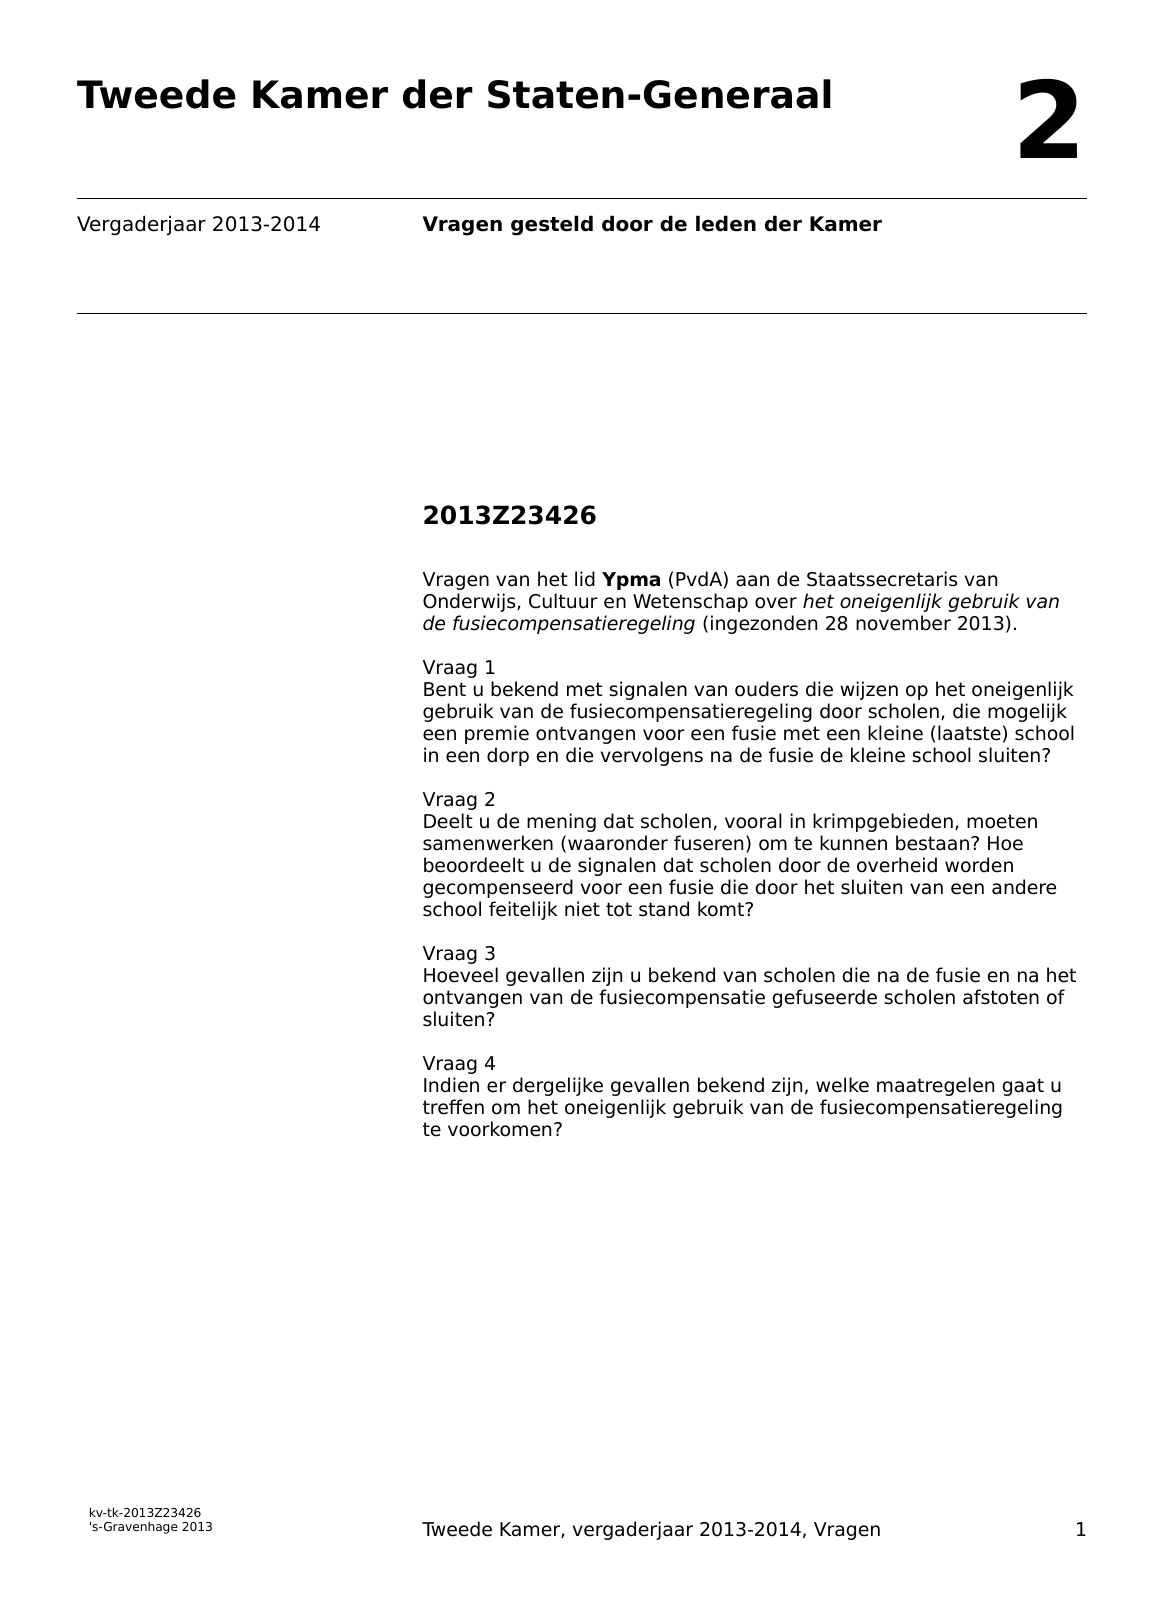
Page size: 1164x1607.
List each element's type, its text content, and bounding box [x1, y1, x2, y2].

text Vragen van het lid Ypma (PvdA) aan de Staatssecretaris van Onderwijs, Cultuur en Wetenschap over het oneigenlijk gebruik van de fusiecompensatieregeling (ingezonden 28 november 2013). [422, 569, 1087, 635]
text 2013Z23426 [422, 501, 1087, 531]
text Vraag 4 [422, 1053, 1087, 1075]
text Indien er dergelijke gevallen bekend zijn, welke maatregelen gaat u treffen om het oneigenlijk gebruik van de fusiecompensatieregeling te voorkomen? [422, 1075, 1087, 1141]
text Hoeveel gevallen zijn u bekend van scholen die na de fusie en na het ontvangen van de fusiecompensatie gefuseerde scholen afstoten of sluiten? [422, 965, 1087, 1031]
text Vraag 3 [422, 943, 1087, 965]
text Vraag 1 [422, 657, 1087, 679]
text Bent u bekend met signalen van ouders die wijzen op het oneigenlijk gebruik van de fusiecompensatieregeling door scholen, die mogelijk een premie ontvangen voor een fusie met een kleine (laatste) school in een dorp en die vervolgens na de fusie de kleine school sluiten? [422, 679, 1087, 767]
table_cell Vragen gesteld door de leden der Kamer [422, 199, 1087, 313]
text kv-tk-2013Z23426 [88, 1506, 323, 1520]
table_header 2 [886, 59, 1087, 198]
text Deelt u de mening dat scholen, vooral in krimpgebieden, moeten samenwerken (waaronder fuseren) om te kunnen bestaan? Hoe beoordeelt u de signalen dat scholen door de overheid worden gecompenseerd voor een fusie die door het sluiten van een andere school feitelijk niet tot stand komt? [422, 811, 1087, 921]
text 's-Gravenhage 2013 [88, 1520, 323, 1534]
table_cell Vergaderjaar 2013-2014 [77, 199, 422, 313]
table_header Tweede Kamer der Staten-Generaal [77, 59, 886, 198]
text Vraag 2 [422, 789, 1087, 811]
